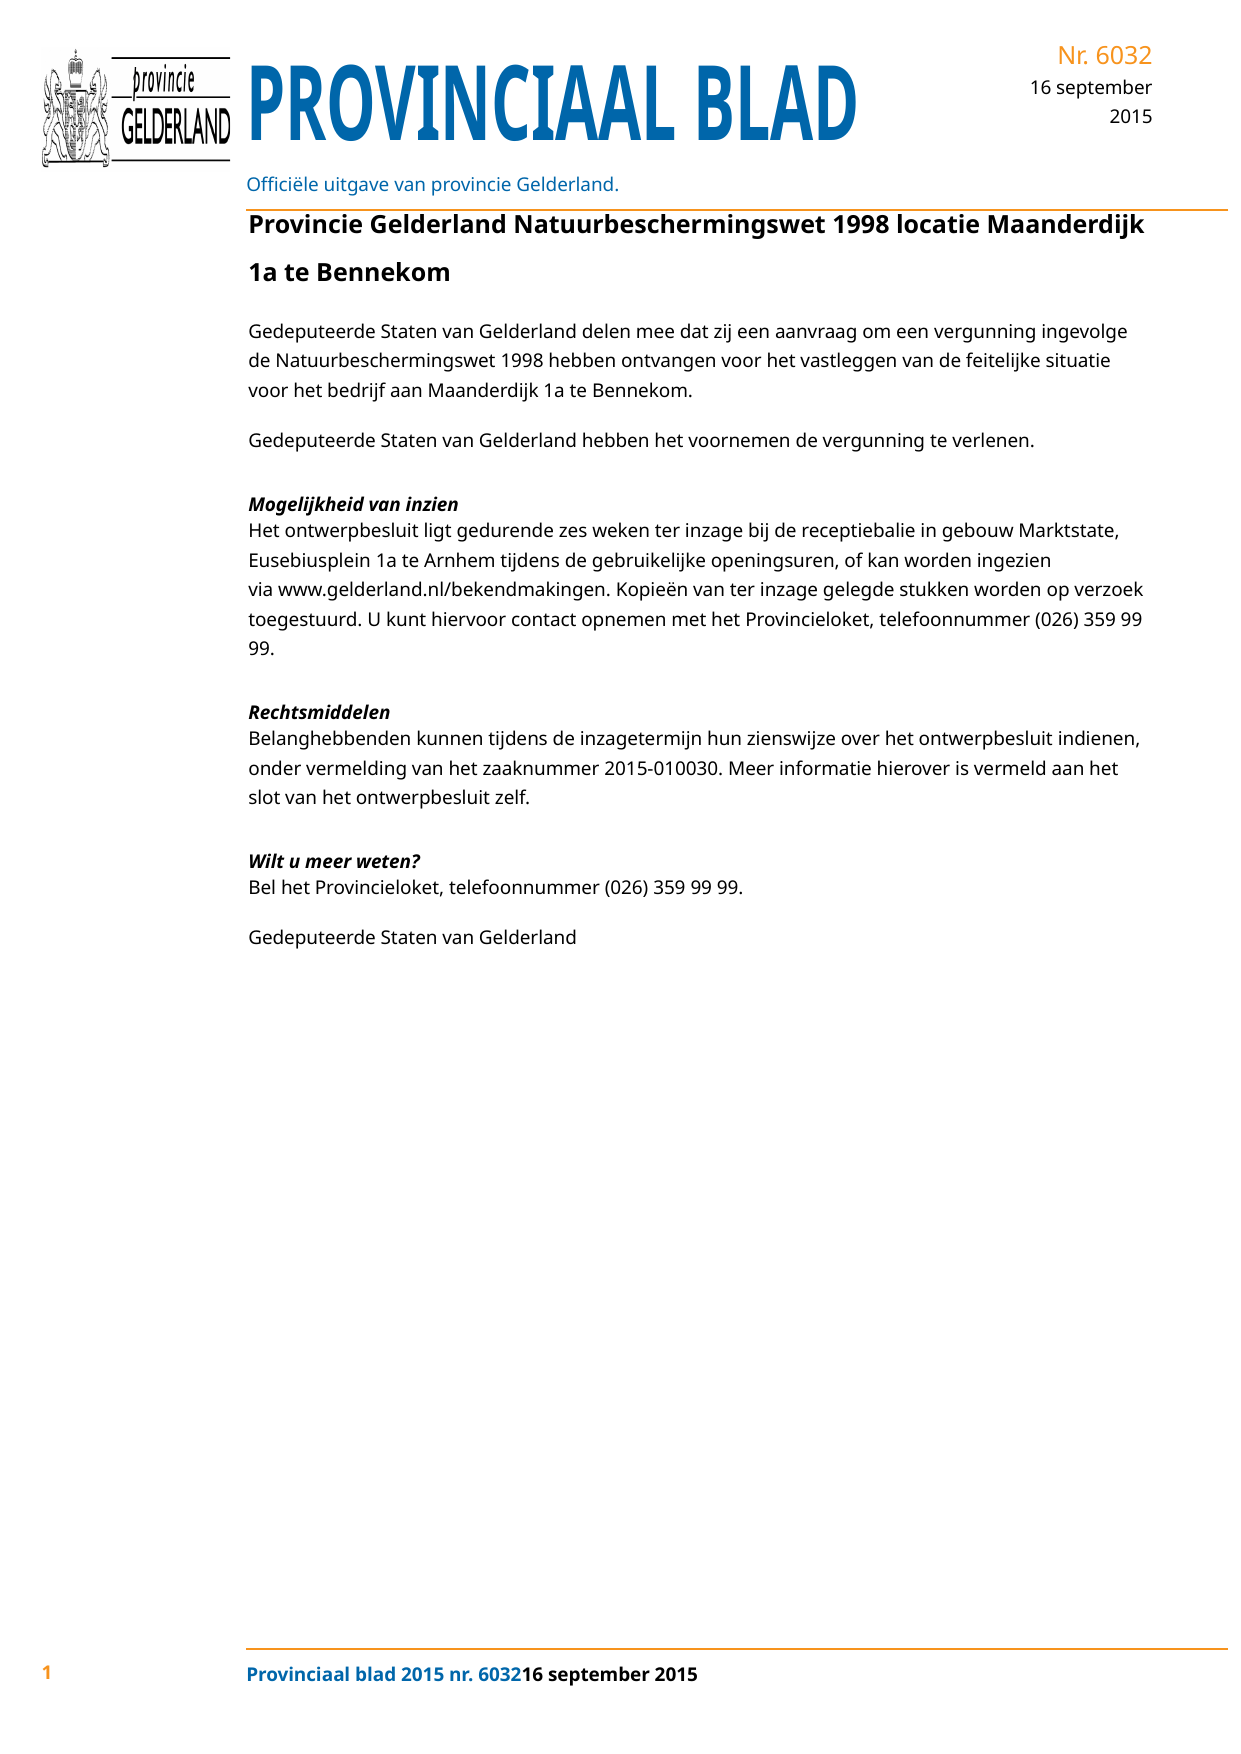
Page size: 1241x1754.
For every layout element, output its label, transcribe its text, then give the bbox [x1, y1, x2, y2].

text Bel het Provincieloket, telefoonnummer (026) 359 99 99. [248, 874, 1152, 900]
text Het ontwerpbesluit ligt gedurende zes weken ter inzage bij de receptiebalie in gebouw Marktstate, Eusebiusplein 1a te Arnhem tijdens de gebruikelijke openingsuren, of kan worden ingezien via www.gelderland.nl/bekendmakingen. Kopieën van ter inzage gelegde stukken worden op verzoek toegestuurd. U kunt hiervoor contact opnemen met het Provincieloket, telefoonnummer (026) 359 99 99. [248, 517, 1152, 661]
text Mogelijkheid van inzien [248, 491, 1152, 517]
text Gedeputeerde Staten van Gelderland hebben het voornemen de vergunning te verlenen. [248, 427, 1152, 453]
text Wilt u meer weten? [248, 848, 1152, 874]
picture [41, 47, 231, 172]
text Provincie Gelderland Natuurbeschermingswet 1998 locatie Maanderdijk 1a te Bennekom [248, 211, 1152, 288]
text Belanghebbenden kunnen tijdens de inzagetermijn hun zienswijze over het ontwerpbesluit indienen, onder vermelding van het zaaknummer 2015-010030. Meer informatie hierover is vermeld aan het slot van het ontwerpbesluit zelf. [248, 725, 1152, 810]
text Gedeputeerde Staten van Gelderland [248, 924, 1152, 950]
text Rechtsmiddelen [248, 699, 1152, 725]
text Gedeputeerde Staten van Gelderland delen mee dat zij een aanvraag om een vergunning ingevolge de Natuurbeschermingswet 1998 hebben ontvangen voor het vastleggen van de feitelijke situatie voor het bedrijf aan Maanderdijk 1a te Bennekom. [248, 318, 1152, 403]
